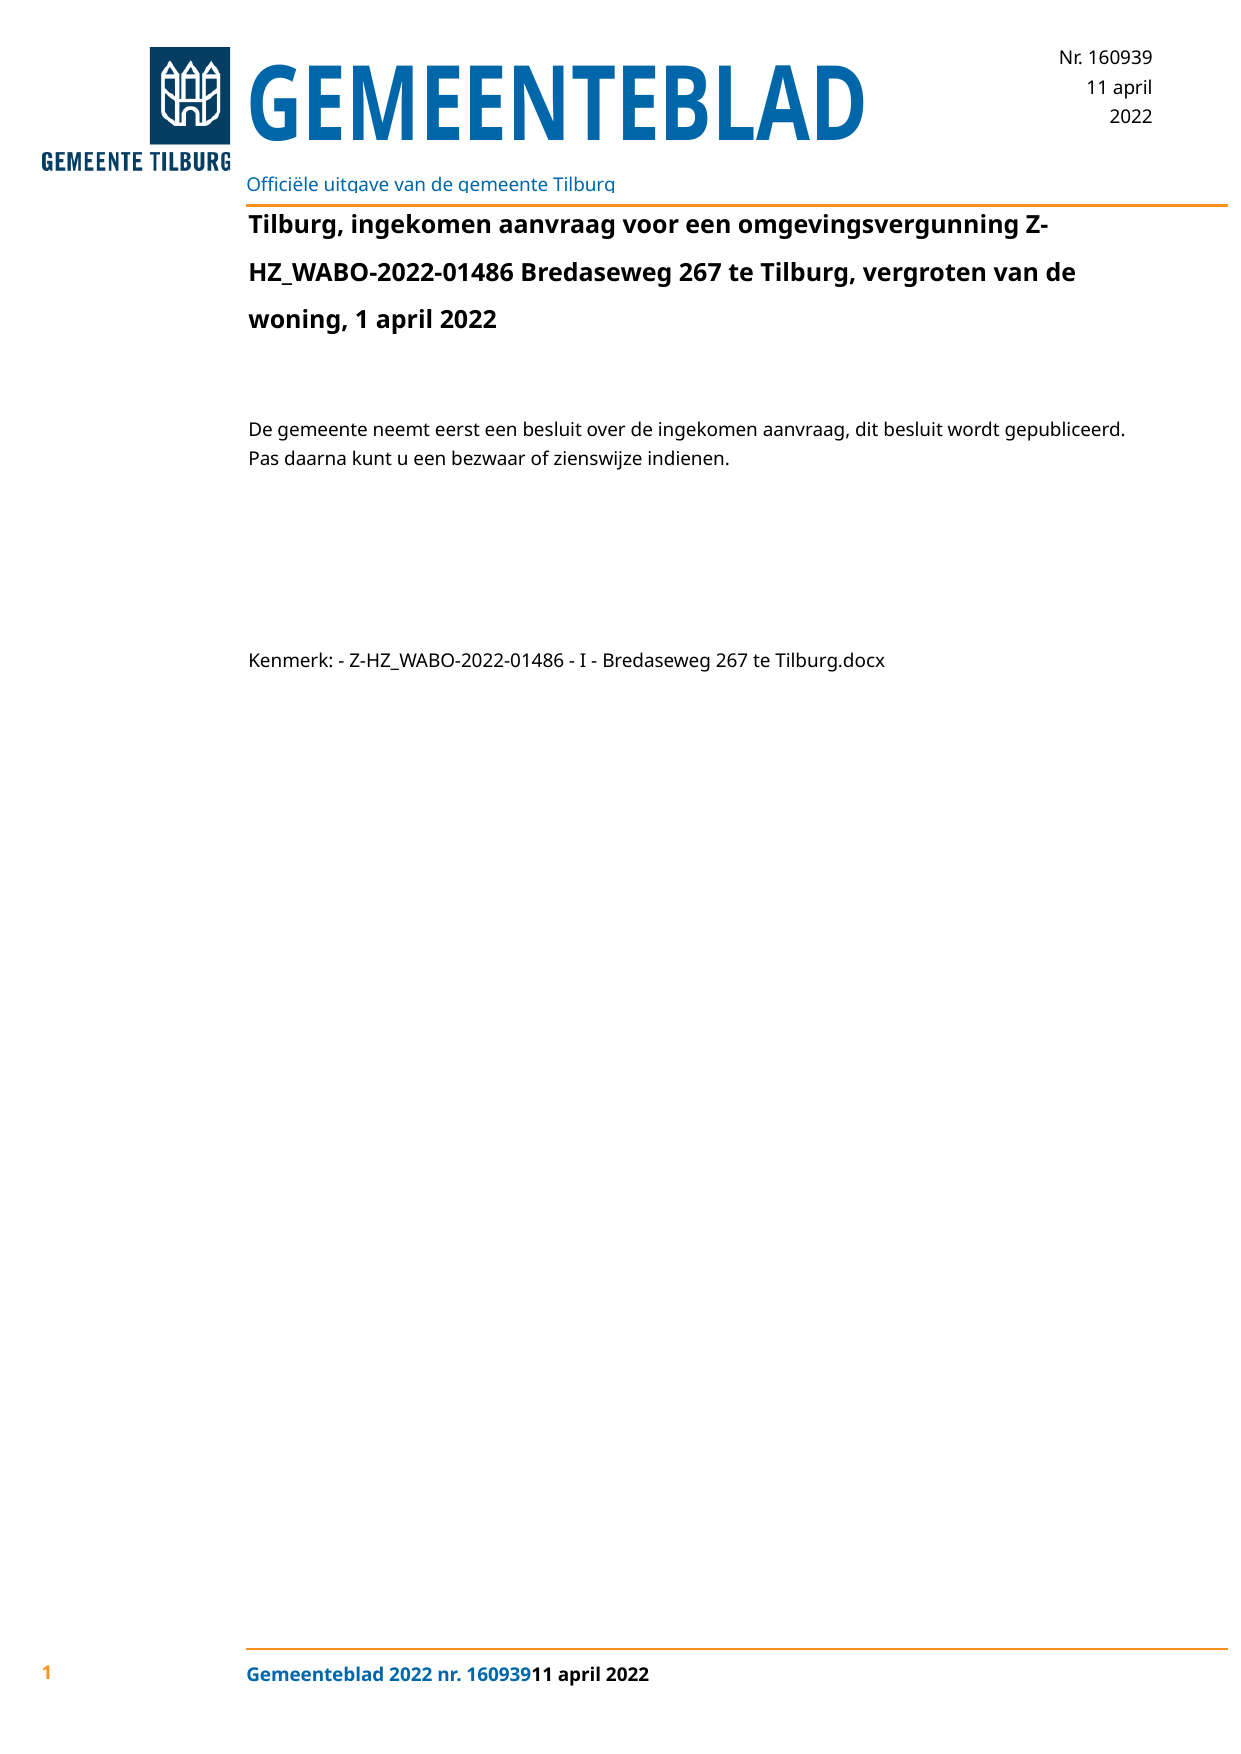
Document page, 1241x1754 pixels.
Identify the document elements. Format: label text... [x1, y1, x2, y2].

text De gemeente neemt eerst een besluit over de ingekomen aanvraag, dit besluit wordt gepubliceerd. Pas daarna kunt u een bezwaar of zienswijze indienen. [248, 416, 1152, 471]
text Kenmerk: - Z-HZ_WABO-2022-01486 - I - Bredaseweg 267 te Tilburg.docx [248, 647, 1152, 673]
text Tilburg, ingekomen aanvraag voor een omgevingsvergunning Z-HZ_WABO-2022-01486 Bredaseweg 267 te Tilburg, vergroten van de woning, 1 april 2022 [248, 207, 1152, 336]
picture [41, 47, 231, 172]
